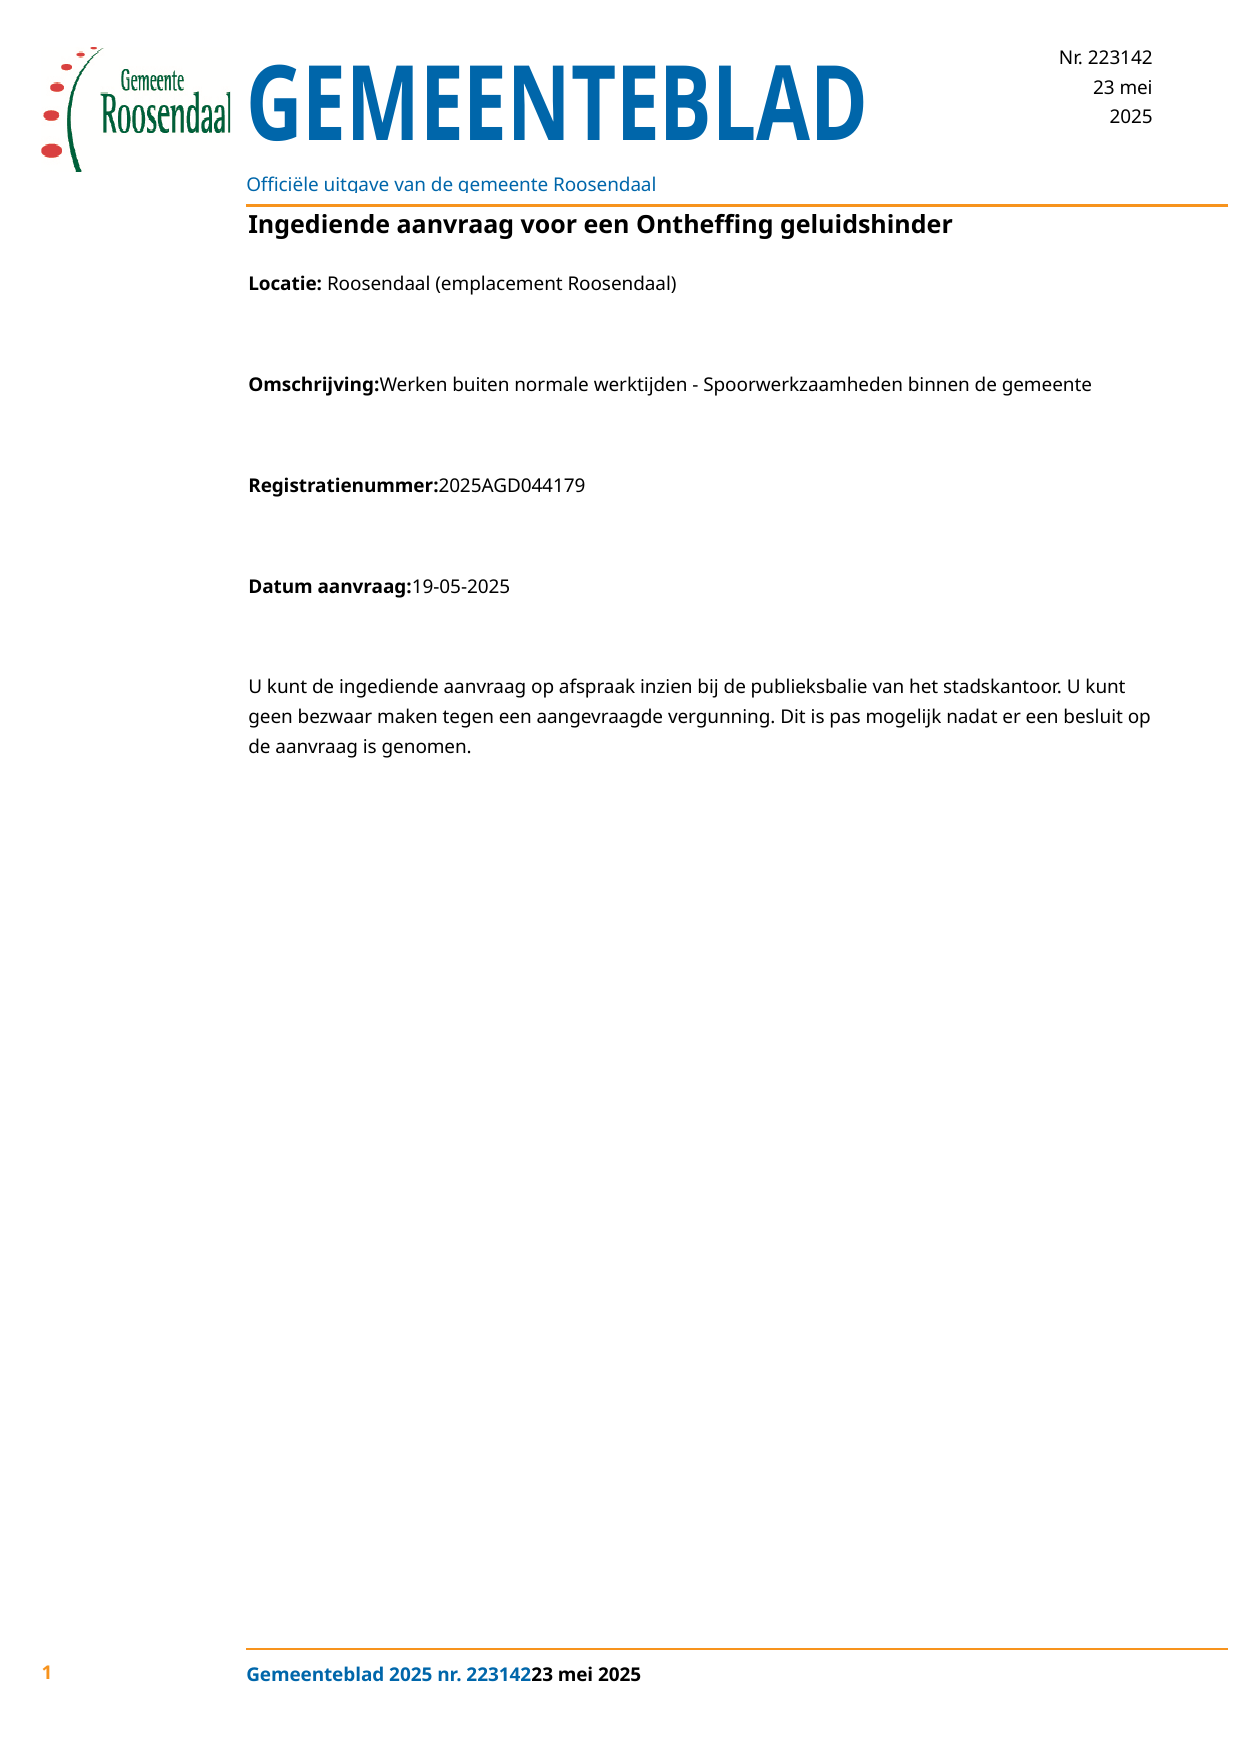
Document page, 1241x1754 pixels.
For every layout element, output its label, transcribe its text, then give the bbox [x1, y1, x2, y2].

text U kunt de ingediende aanvraag op afspraak inzien bij de publieksbalie van het stadskantoor. U kunt geen bezwaar maken tegen een aangevraagde vergunning. Dit is pas mogelijk nadat er een besluit op de aanvraag is genomen. [248, 674, 1152, 758]
text Omschrijving:Werken buiten normale werktijden - Spoorwerkzaamheden binnen de gemeente [248, 371, 1152, 397]
picture [41, 47, 231, 172]
text Ingediende aanvraag voor een Ontheffing geluidshinder [248, 207, 1152, 241]
text Datum aanvraag:19-05-2025 [248, 573, 1152, 598]
text Registratienummer:2025AGD044179 [248, 472, 1152, 498]
text Locatie: Roosendaal (emplacement Roosendaal) [248, 270, 1152, 296]
